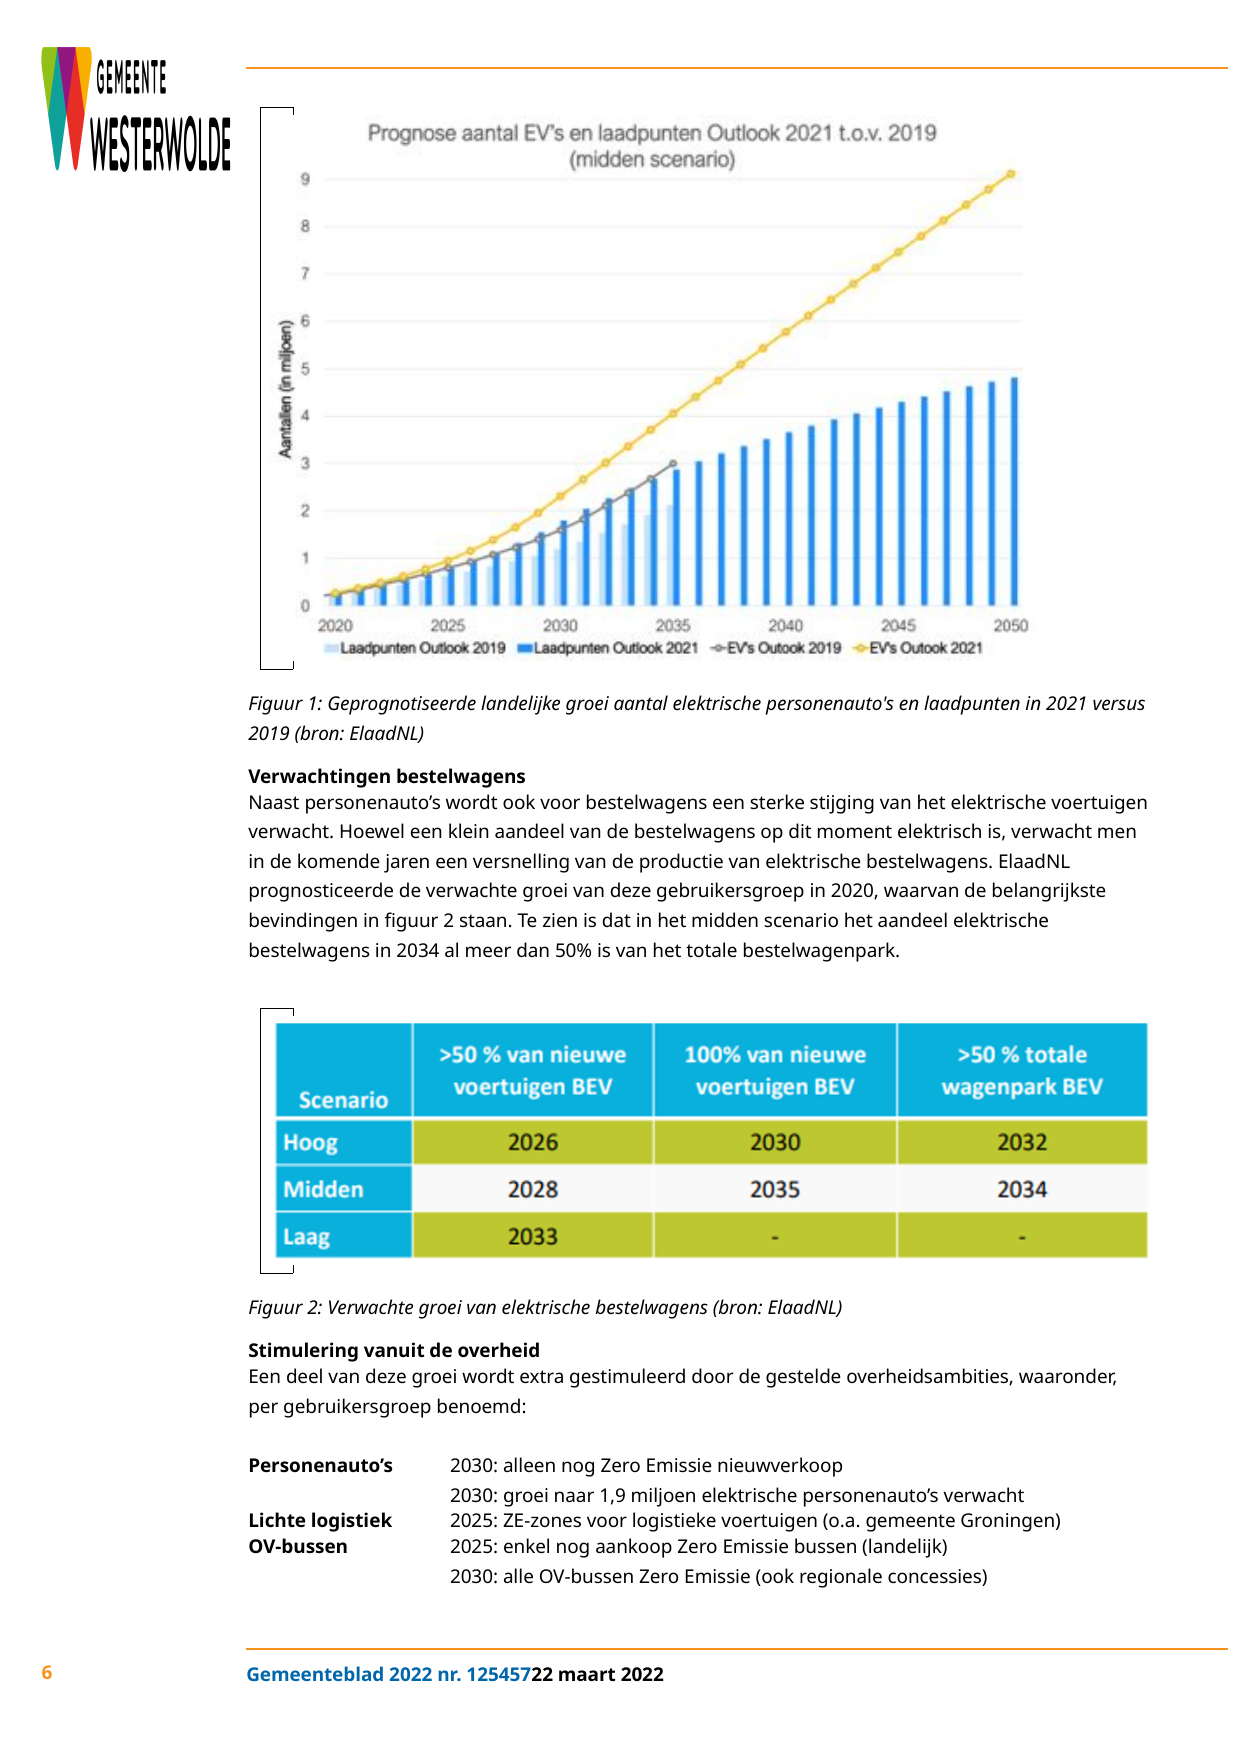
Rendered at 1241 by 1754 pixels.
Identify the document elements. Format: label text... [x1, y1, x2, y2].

text Naast personenauto’s wordt ook voor bestelwagens een sterke stijging van het elektrische voertuigen verwacht. Hoewel een klein aandeel van de bestelwagens op dit moment elektrisch is, verwacht men in de komende jaren een versnelling van de productie van elektrische bestelwagens. ElaadNL prognosticeerde de verwachte groei van deze gebruikersgroep in 2020, waarvan de belangrijkste bevindingen in figuur 2 staan. Te zien is dat in het midden scenario het aandeel elektrische bestelwagens in 2034 al meer dan 50% is van het totale bestelwagenpark. [248, 789, 1152, 962]
table_header 2030: alleen nog Zero Emissie nieuwverkoop 2030: groei naar 1,9 miljoen elektrische personenauto’s verwacht [450, 1452, 1152, 1507]
table_cell Lichte logistiek [248, 1508, 450, 1533]
picture [41, 47, 231, 172]
text Figuur 2: Verwachte groei van elektrische bestelwagens (bron: ElaadNL) [248, 1294, 1152, 1320]
text Verwachtingen bestelwagens [248, 763, 1152, 789]
table_cell 2025: enkel nog aankoop Zero Emissie bussen (landelijk) 2030: alle OV-bussen Zero Emissie (ook regionale concessies) [450, 1533, 1152, 1588]
text Een deel van deze groei wordt extra gestimuleerd door de gestelde overheidsambities, waaronder, per gebruikersgroep benoemd: [248, 1363, 1152, 1419]
table_cell 2025: ZE-zones voor logistieke voertuigen (o.a. gemeente Groningen) [450, 1508, 1152, 1533]
text Stimulering vanuit de overheid [248, 1338, 1152, 1363]
picture [268, 115, 1037, 661]
text Figuur 1: Geprognotiseerde landelijke groei aantal elektrische personenauto's en laadpunten in 2021 versus 2019 (bron: ElaadNL) [248, 690, 1152, 746]
table_cell OV-bussen [248, 1533, 450, 1588]
picture [268, 1016, 1155, 1265]
table_header Personenauto’s [248, 1452, 450, 1507]
